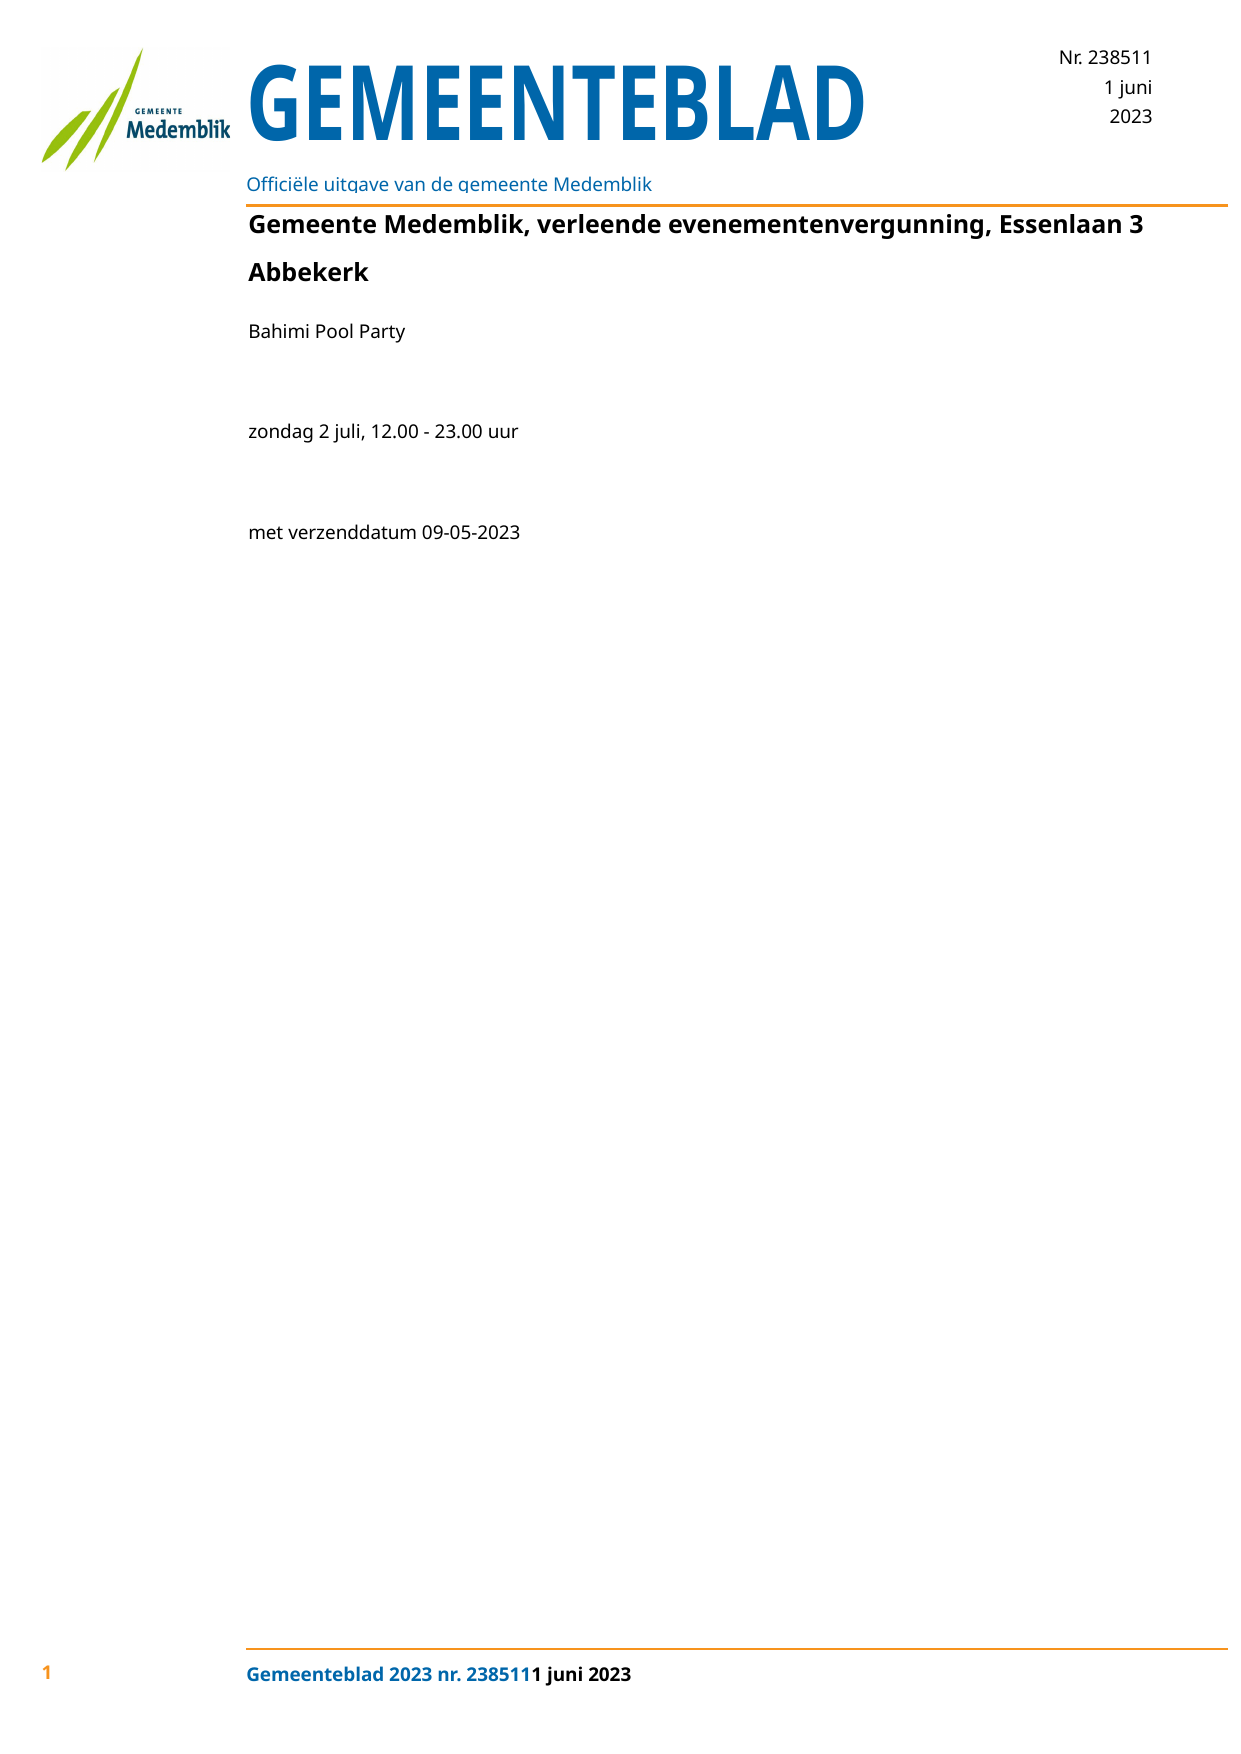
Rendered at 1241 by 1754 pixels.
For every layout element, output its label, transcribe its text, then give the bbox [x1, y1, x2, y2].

text met verzenddatum 09-05-2023 [248, 519, 1152, 545]
text Gemeente Medemblik, verleende evenementenvergunning, Essenlaan 3 Abbekerk [248, 207, 1152, 288]
text zondag 2 juli, 12.00 - 23.00 uur [248, 419, 1152, 444]
text Bahimi Pool Party [248, 318, 1152, 344]
picture [41, 47, 231, 172]
